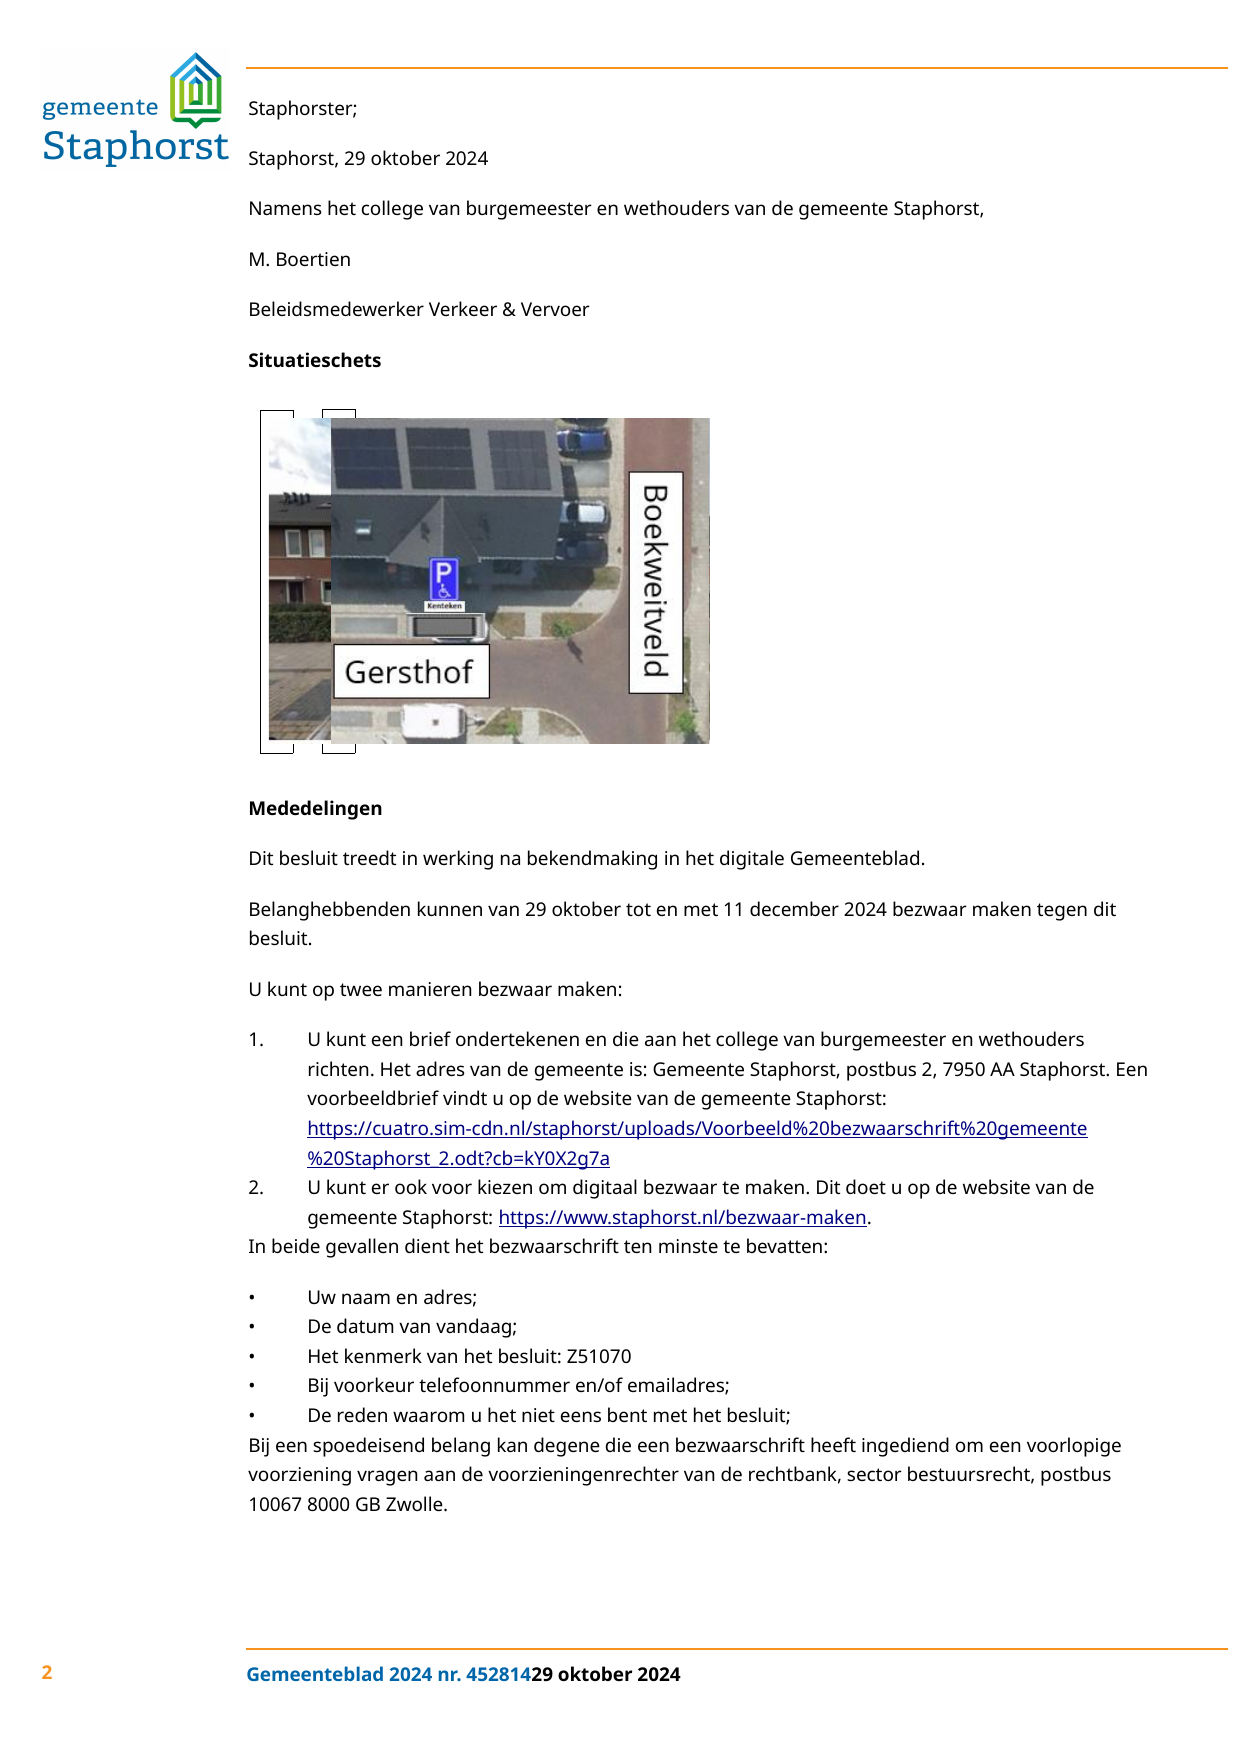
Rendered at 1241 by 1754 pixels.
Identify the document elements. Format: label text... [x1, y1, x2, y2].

text Beleidsmedewerker Verkeer & Vervoer [248, 296, 1152, 322]
text Belanghebbenden kunnen van 29 oktober tot en met 11 december 2024 bezwaar maken tegen dit besluit. [248, 896, 1152, 951]
text Situatieschets [248, 347, 1152, 373]
text Mededelingen [248, 795, 1152, 821]
text Dit besluit treedt in werking na bekendmaking in het digitale Gemeenteblad. [248, 846, 1152, 871]
picture [41, 47, 231, 172]
list De reden waarom u het niet eens bent met het besluit; [248, 1402, 1152, 1428]
list U kunt een brief ondertekenen en die aan het college van burgemeester en wethouders richten. Het adres van de gemeente is: Gemeente Staphorst, postbus 2, 7950 AA Staphorst. Een voorbeeldbrief vindt u op de website van de gemeente Staphorst: https://cuatro.sim-cdn.nl/staphorst/uploads/Voorbeeld%20bezwaarschrift%20gemeente%20Staphorst_2.odt?cb=kY0X2g7a [248, 1026, 1152, 1171]
text U kunt op twee manieren bezwaar maken: [248, 976, 1152, 1002]
text Bij een spoedeisend belang kan degene die een bezwaarschrift heeft ingediend om een voorlopige voorziening vragen aan de voorzieningenrechter van de rechtbank, sector bestuursrecht, postbus 10067 8000 GB Zwolle. [248, 1432, 1152, 1517]
list U kunt er ook voor kiezen om digitaal bezwaar te maken. Dit doet u op de website van de gemeente Staphorst: https://www.staphorst.nl/bezwaar-maken. [248, 1174, 1152, 1230]
list Bij voorkeur telefoonnummer en/of emailadres; [248, 1373, 1152, 1398]
text Staphorst, 29 oktober 2024 [248, 145, 1152, 171]
list Het kenmerk van het besluit: Z51070 [248, 1343, 1152, 1369]
text In beide gevallen dient het bezwaarschrift ten minste te bevatten: [248, 1233, 1152, 1259]
text Namens het college van burgemeester en wethouders van de gemeente Staphorst, [248, 196, 1152, 221]
list De datum van vandaag; [248, 1313, 1152, 1339]
picture [268, 418, 710, 744]
text M. Boertien [248, 246, 1152, 272]
text Staphorster; [248, 95, 1152, 121]
list Uw naam en adres; [248, 1284, 1152, 1310]
